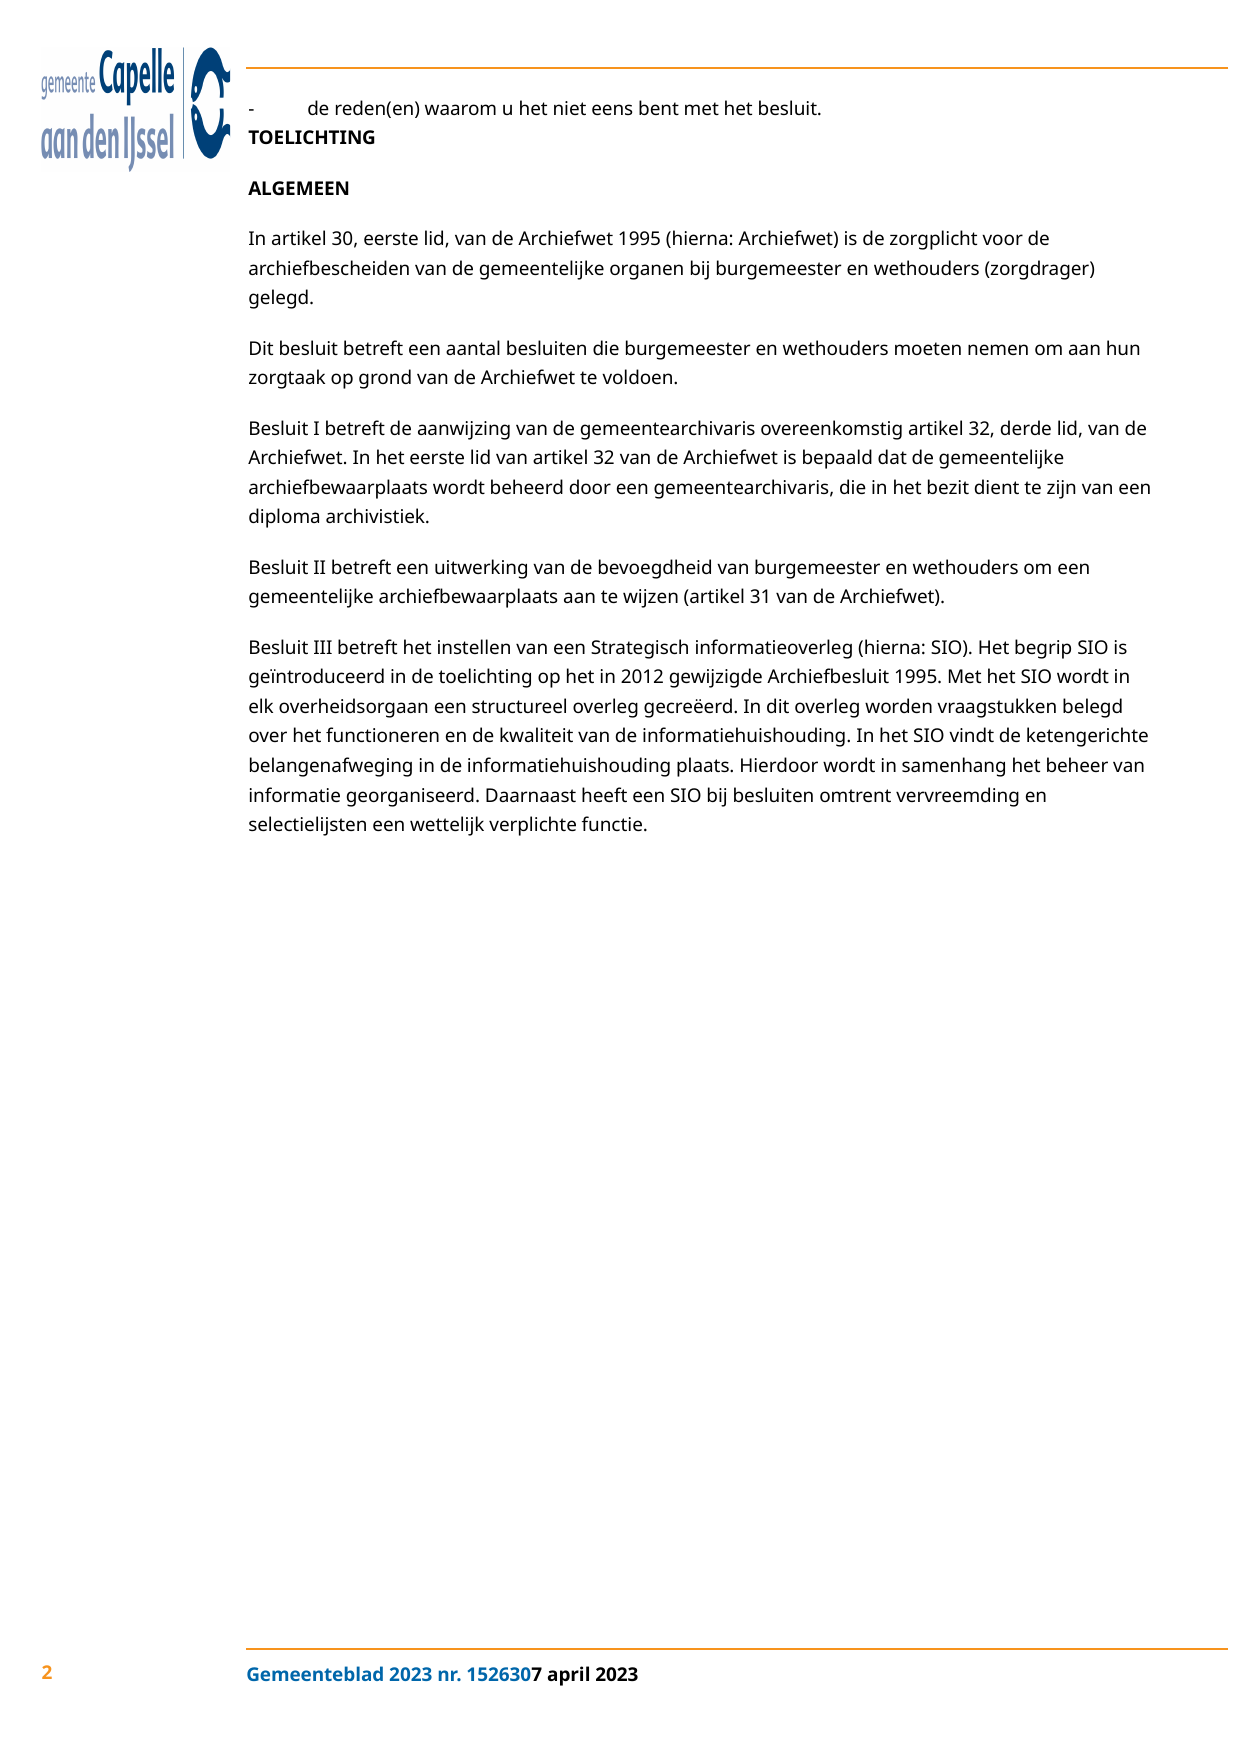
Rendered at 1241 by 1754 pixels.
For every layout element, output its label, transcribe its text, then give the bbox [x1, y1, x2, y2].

text Besluit III betreft het instellen van een Strategisch informatieoverleg (hierna: SIO). Het begrip SIO is geïntroduceerd in de toelichting op het in 2012 gewijzigde Archiefbesluit 1995. Met het SIO wordt in elk overheidsorgaan een structureel overleg gecreëerd. In dit overleg worden vraagstukken belegd over het functioneren en de kwaliteit van de informatiehuishouding. In het SIO vindt de ketengerichte belangenafweging in de informatiehuishouding plaats. Hierdoor wordt in samenhang het beheer van informatie georganiseerd. Daarnaast heeft een SIO bij besluiten omtrent vervreemding en selectielijsten een wettelijk verplichte functie. [248, 634, 1152, 837]
text In artikel 30, eerste lid, van de Archiefwet 1995 (hierna: Archiefwet) is de zorgplicht voor de archiefbescheiden van de gemeentelijke organen bij burgemeester en wethouders (zorgdrager) gelegd. [248, 225, 1152, 310]
text Dit besluit betreft een aantal besluiten die burgemeester en wethouders moeten nemen om aan hun zorgtaak op grond van de Archiefwet te voldoen. [248, 335, 1152, 390]
text TOELICHTING [248, 124, 1152, 150]
list de reden(en) waarom u het niet eens bent met het besluit. [248, 95, 1152, 121]
text Besluit II betreft een uitwerking van de bevoegdheid van burgemeester en wethouders om een gemeentelijke archiefbewaarplaats aan te wijzen (artikel 31 van de Archiefwet). [248, 554, 1152, 609]
text Besluit I betreft de aanwijzing van de gemeentearchivaris overeenkomstig artikel 32, derde lid, van de Archiefwet. In het eerste lid van artikel 32 van de Archiefwet is bepaald dat de gemeentelijke archiefbewaarplaats wordt beheerd door een gemeentearchivaris, die in het bezit dient te zijn van een diploma archivistiek. [248, 415, 1152, 529]
text ALGEMEEN [248, 175, 1152, 201]
picture [41, 47, 231, 172]
